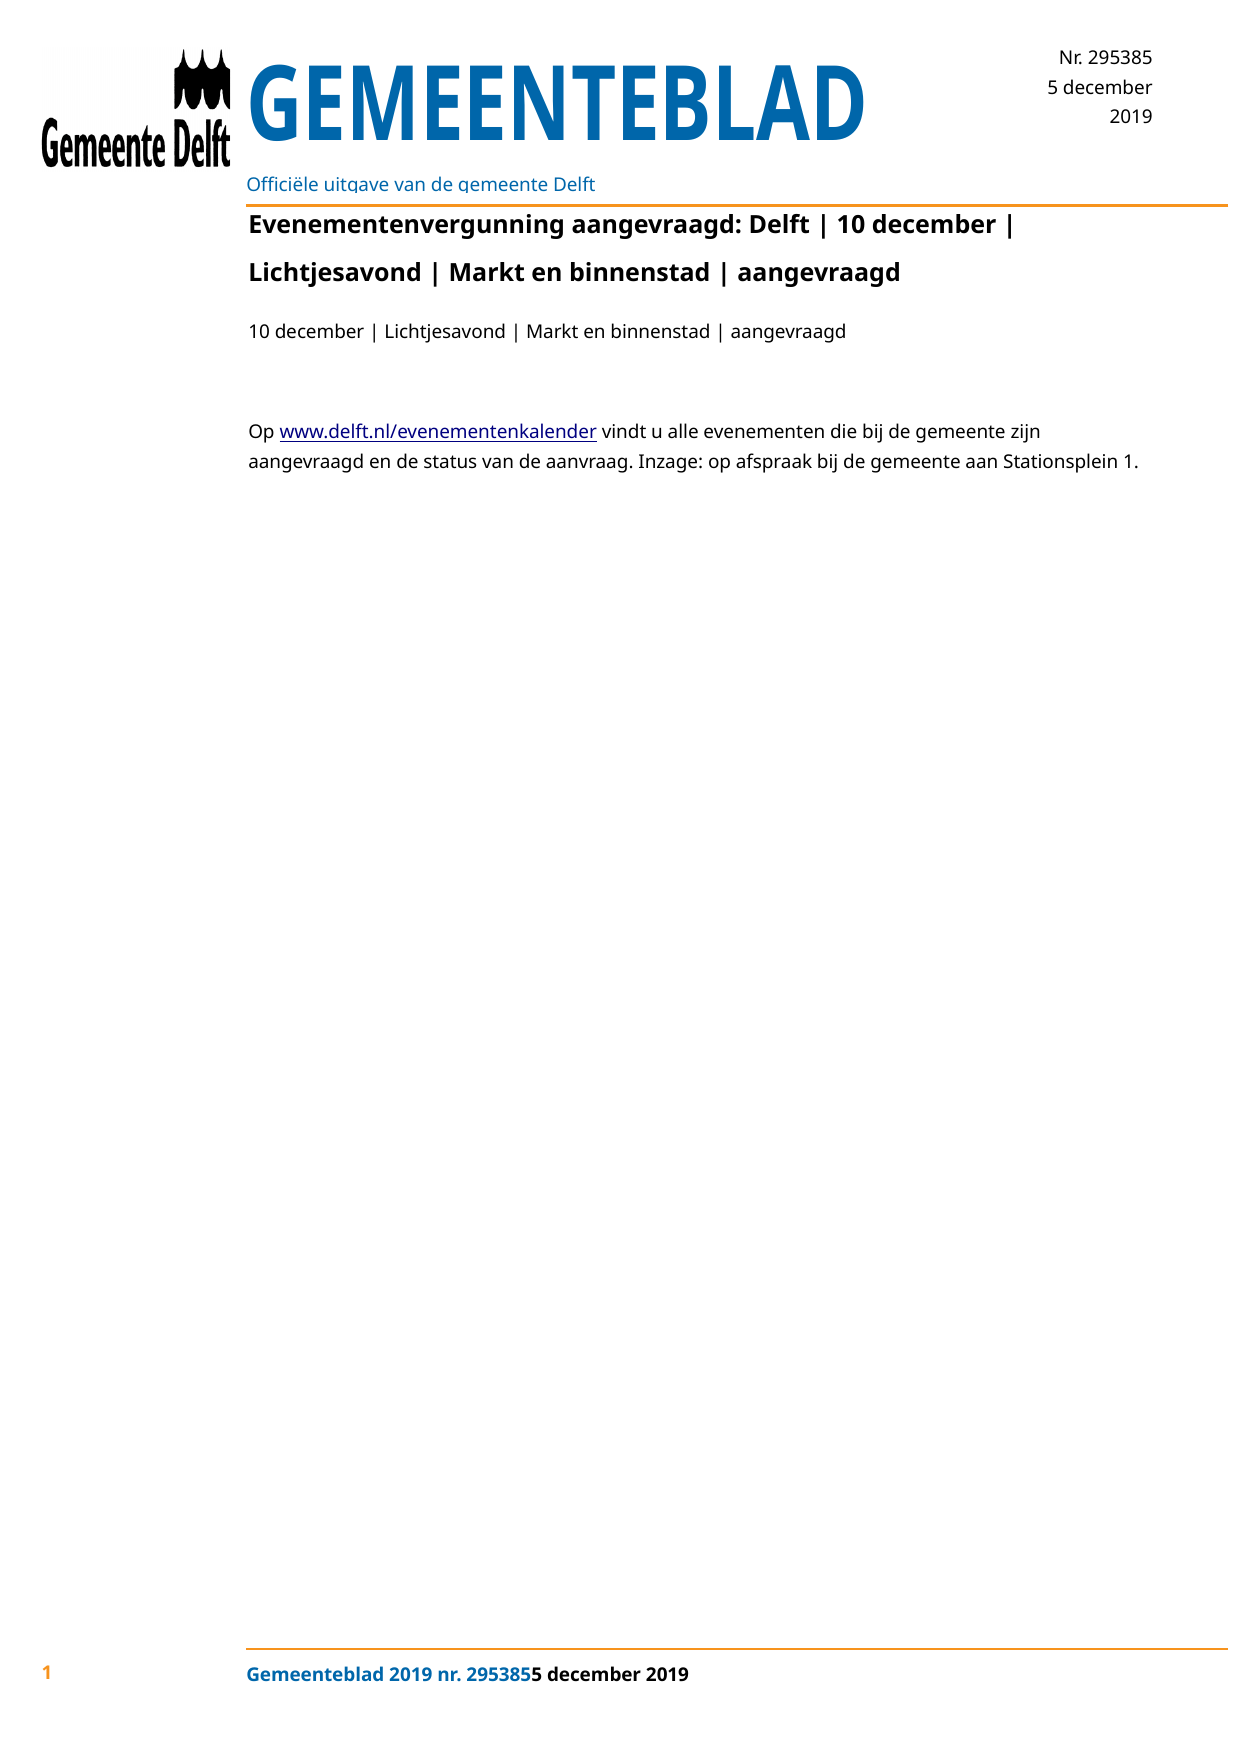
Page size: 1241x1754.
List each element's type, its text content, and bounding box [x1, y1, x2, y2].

text Op www.delft.nl/evenementenkalender vindt u alle evenementen die bij de gemeente zijn aangevraagd en de status van de aanvraag. Inzage: op afspraak bij de gemeente aan Stationsplein 1. [248, 419, 1152, 474]
picture [41, 47, 231, 172]
text Evenementenvergunning aangevraagd: Delft | 10 december | Lichtjesavond | Markt en binnenstad | aangevraagd [248, 207, 1152, 288]
text 10 december | Lichtjesavond | Markt en binnenstad | aangevraagd [248, 318, 1152, 344]
